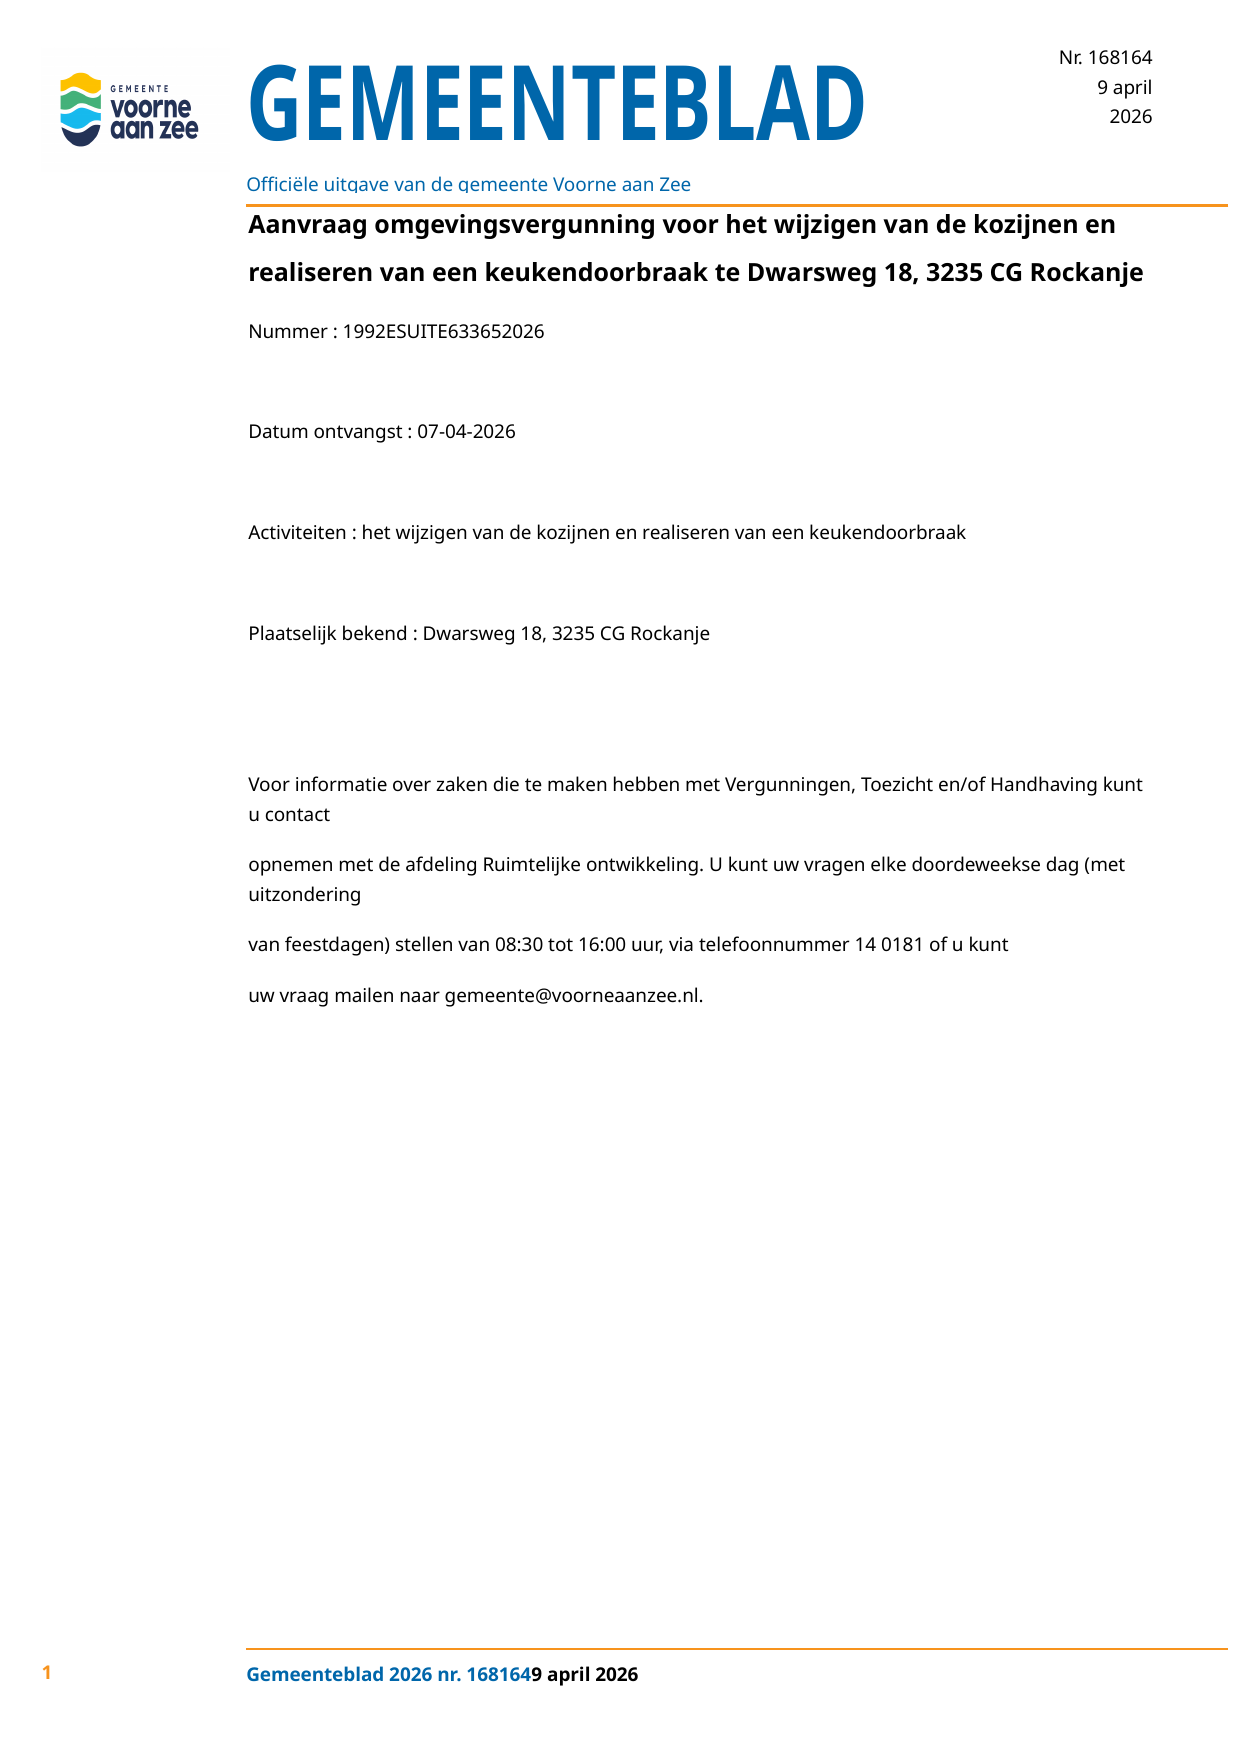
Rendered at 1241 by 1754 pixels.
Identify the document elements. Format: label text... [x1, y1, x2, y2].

text uw vraag mailen naar gemeente@voorneaanzee.nl. [248, 982, 1152, 1008]
text Nummer : 1992ESUITE633652026 [248, 318, 1152, 344]
picture [41, 47, 231, 172]
text Voor informatie over zaken die te maken hebben met Vergunningen, Toezicht en/of Handhaving kunt u contact [248, 772, 1152, 827]
text Plaatselijk bekend : Dwarsweg 18, 3235 CG Rockanje [248, 620, 1152, 646]
text Aanvraag omgevingsvergunning voor het wijzigen van de kozijnen en realiseren van een keukendoorbraak te Dwarsweg 18, 3235 CG Rockanje [248, 207, 1152, 288]
text van feestdagen) stellen van 08:30 tot 16:00 uur, via telefoonnummer 14 0181 of u kunt [248, 932, 1152, 957]
text Activiteiten : het wijzigen van de kozijnen en realiseren van een keukendoorbraak [248, 519, 1152, 545]
text Datum ontvangst : 07-04-2026 [248, 419, 1152, 444]
text opnemen met de afdeling Ruimtelijke ontwikkeling. U kunt uw vragen elke doordeweekse dag (met uitzondering [248, 852, 1152, 907]
